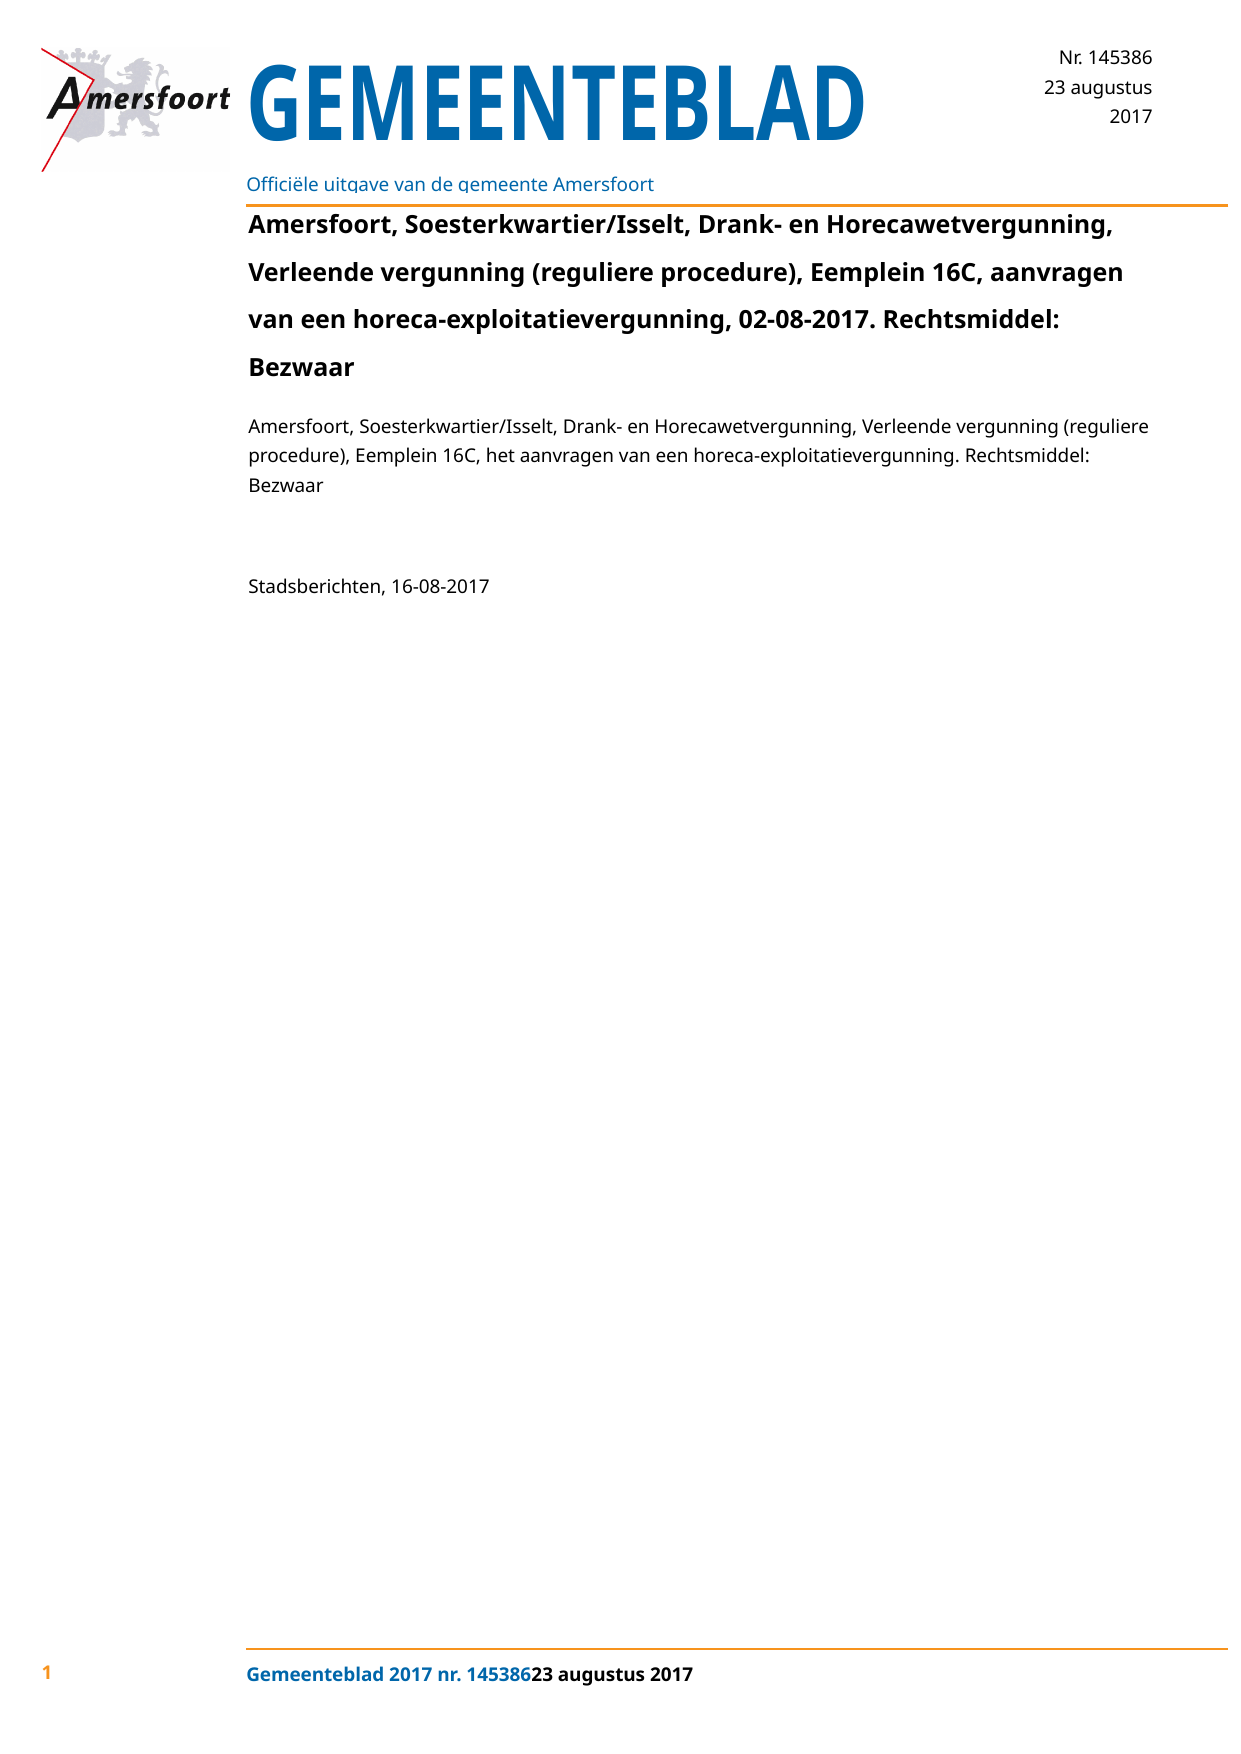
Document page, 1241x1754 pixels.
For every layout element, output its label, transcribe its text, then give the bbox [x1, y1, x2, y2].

text Stadsberichten, 16-08-2017 [248, 573, 1152, 599]
picture [41, 47, 231, 172]
text Amersfoort, Soesterkwartier/Isselt, Drank- en Horecawetvergunning, Verleende vergunning (reguliere procedure), Eemplein 16C, aanvragen van een horeca-exploitatievergunning, 02-08-2017. Rechtsmiddel: Bezwaar [248, 207, 1152, 384]
text Amersfoort, Soesterkwartier/Isselt, Drank- en Horecawetvergunning, Verleende vergunning (reguliere procedure), Eemplein 16C, het aanvragen van een horeca-exploitatievergunning. Rechtsmiddel: Bezwaar [248, 413, 1152, 498]
